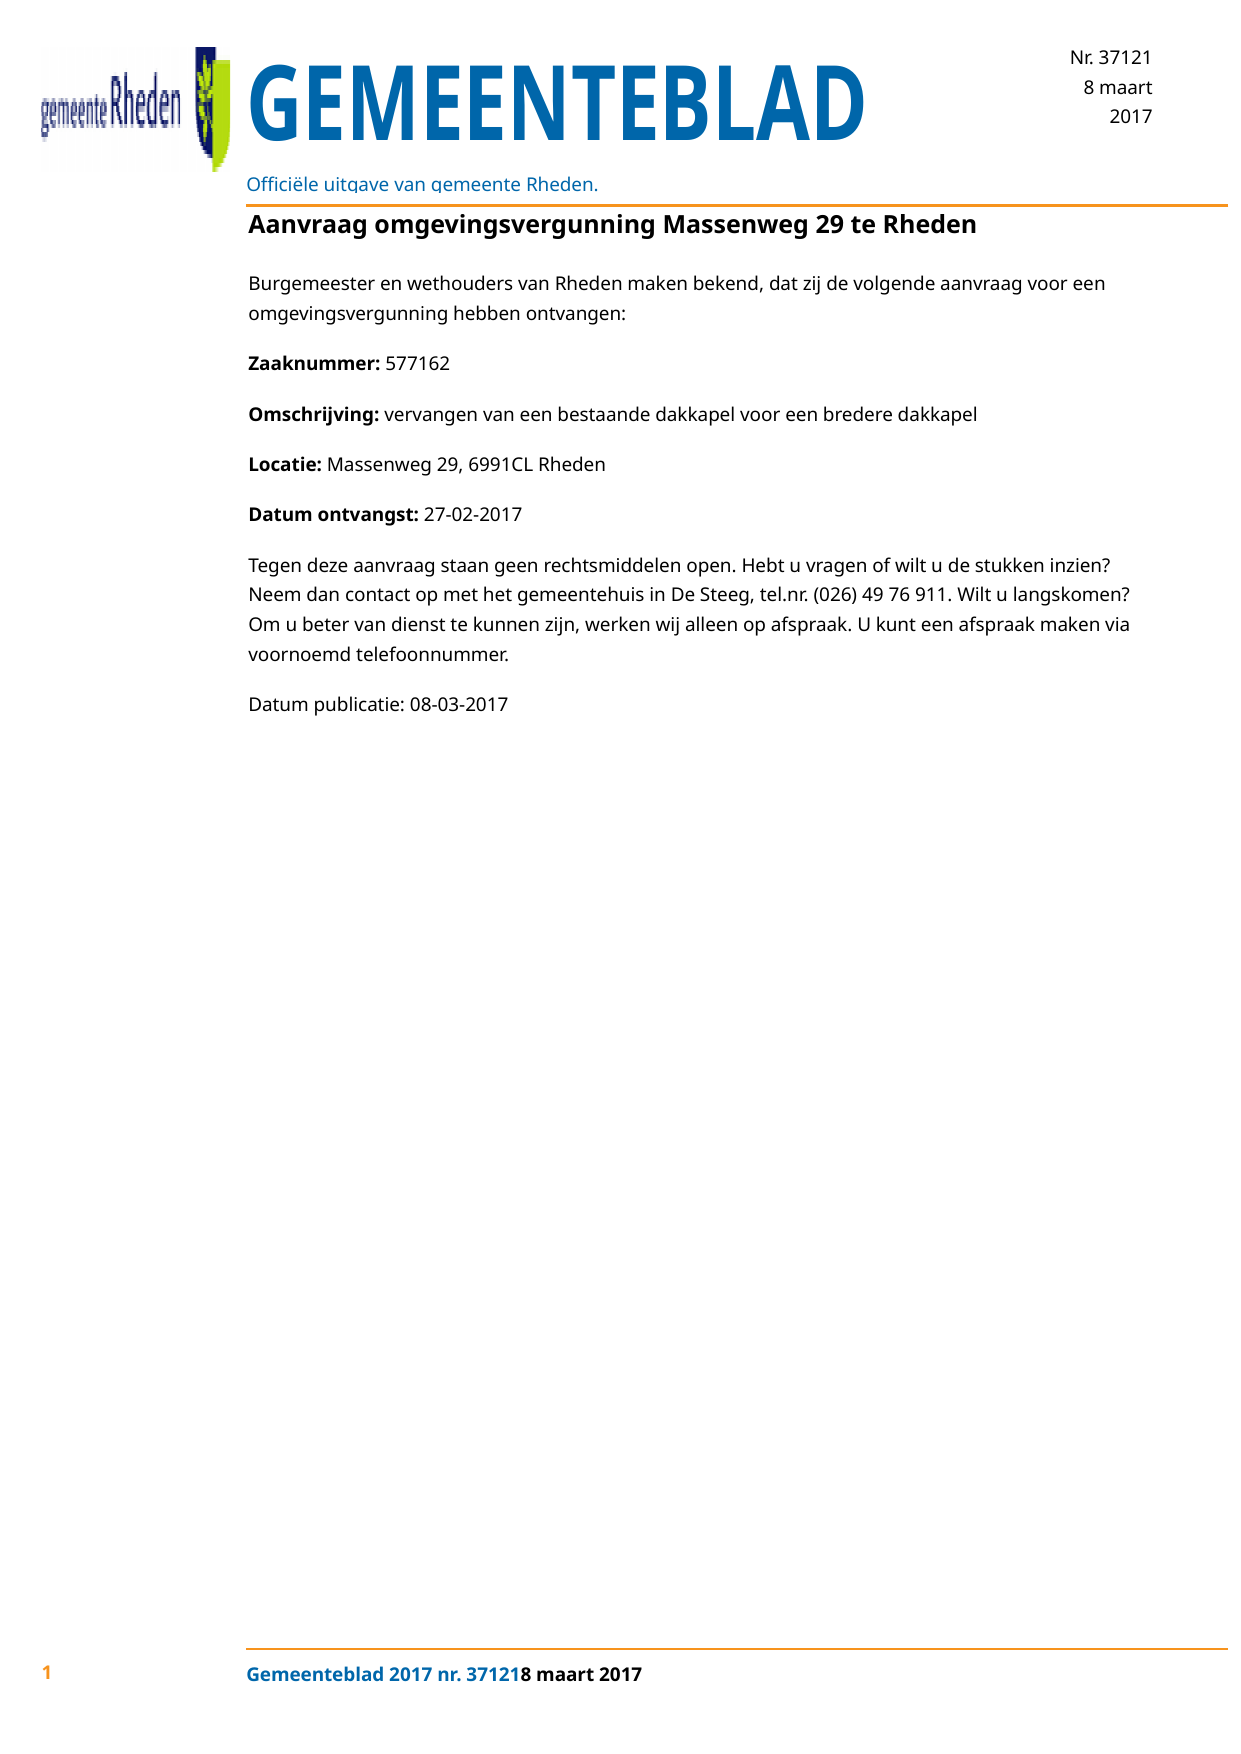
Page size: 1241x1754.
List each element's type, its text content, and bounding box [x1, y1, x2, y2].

text Locatie: Massenweg 29, 6991CL Rheden [248, 451, 1152, 477]
text Burgemeester en wethouders van Rheden maken bekend, dat zij de volgende aanvraag voor een omgevingsvergunning hebben ontvangen: [248, 270, 1152, 326]
text Omschrijving: vervangen van een bestaande dakkapel voor een bredere dakkapel [248, 401, 1152, 426]
text Datum ontvangst: 27-02-2017 [248, 502, 1152, 527]
text Zaaknummer: 577162 [248, 350, 1152, 376]
text Tegen deze aanvraag staan geen rechtsmiddelen open. Hebt u vragen of wilt u de stukken inzien? Neem dan contact op met het gemeentehuis in De Steeg, tel.nr. (026) 49 76 911. Wilt u langskomen? Om u beter van dienst te kunnen zijn, werken wij alleen op afspraak. U kunt een afspraak maken via voornoemd telefoonnummer. [248, 552, 1152, 666]
text Aanvraag omgevingsvergunning Massenweg 29 te Rheden [248, 207, 1152, 241]
picture [41, 47, 231, 172]
text Datum publicatie: 08-03-2017 [248, 691, 1152, 717]
